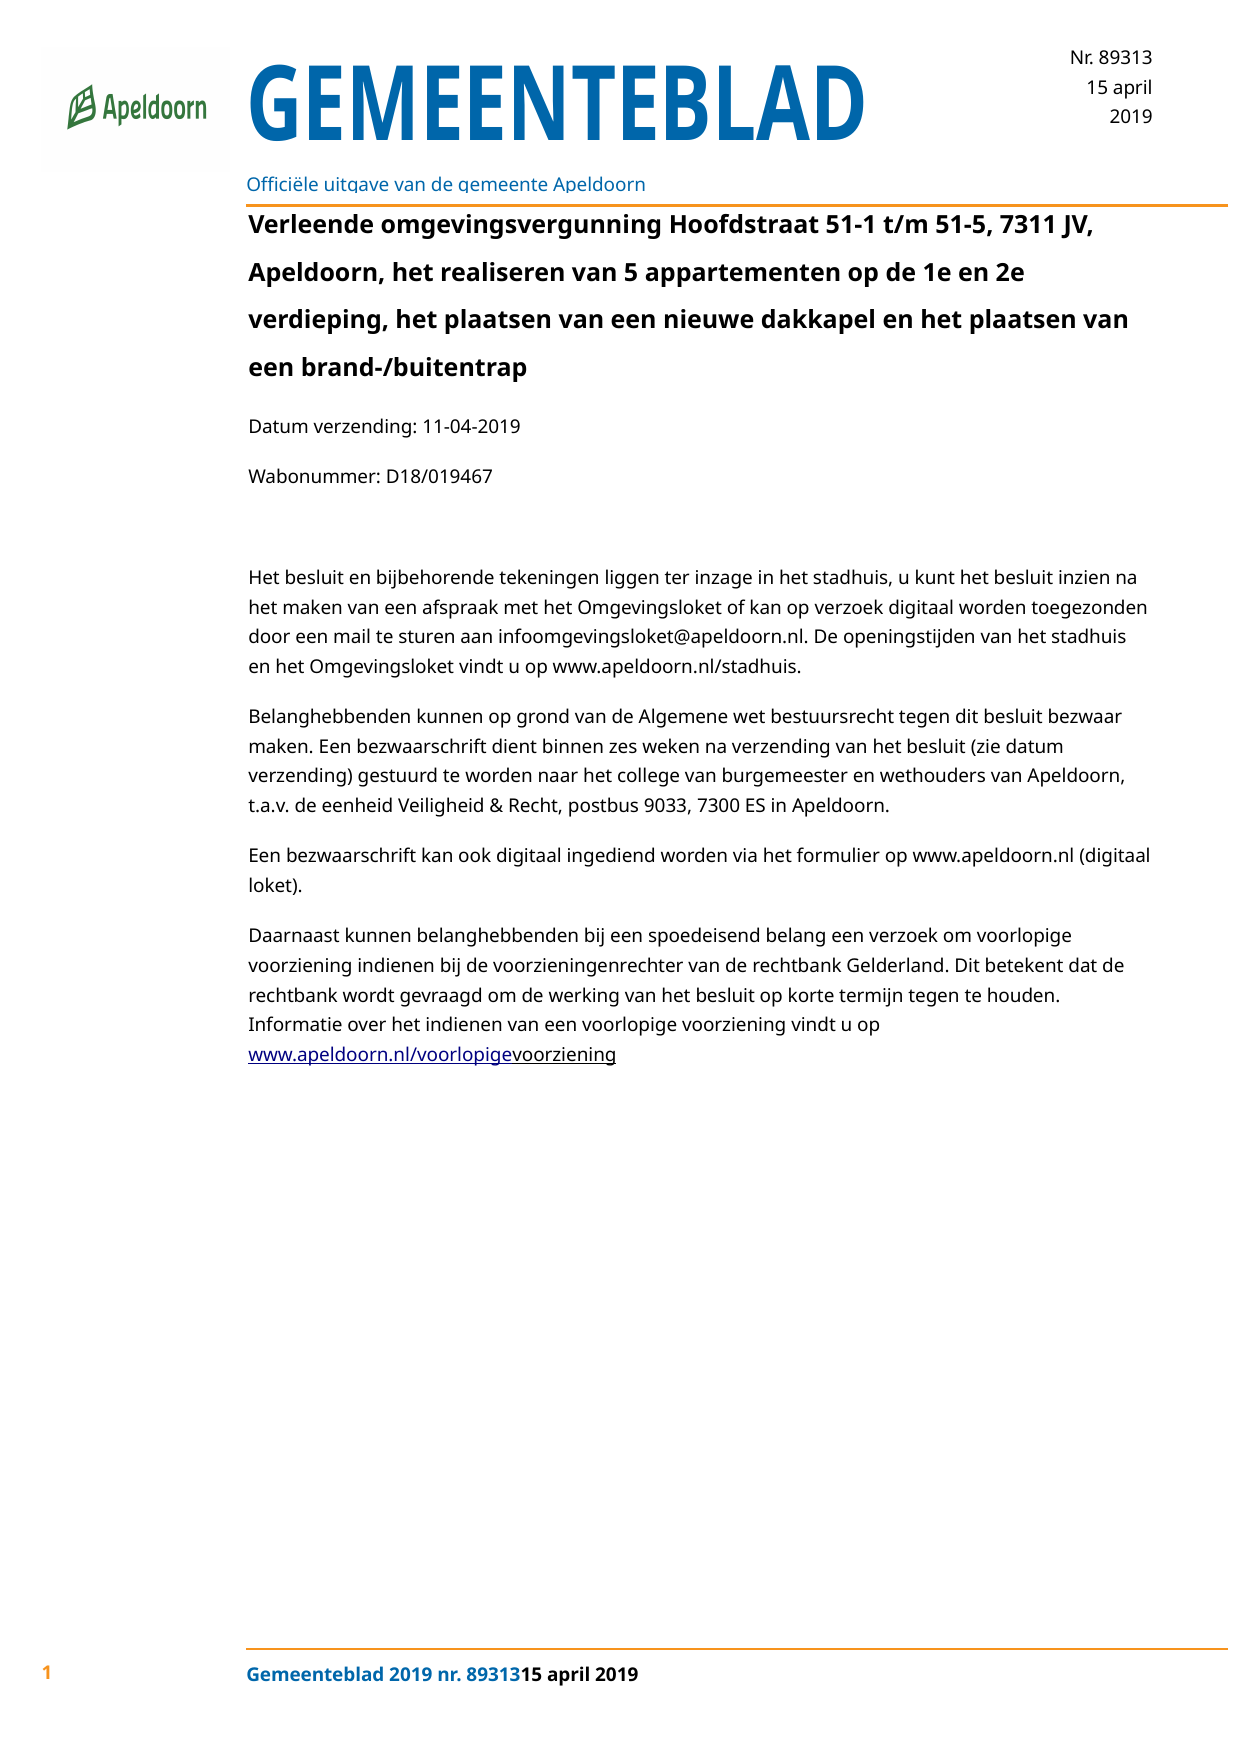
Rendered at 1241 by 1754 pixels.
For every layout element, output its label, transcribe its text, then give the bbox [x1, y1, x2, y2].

text Datum verzending: 11-04-2019 [248, 413, 1152, 439]
text Belanghebbenden kunnen op grond van de Algemene wet bestuursrecht tegen dit besluit bezwaar maken. Een bezwaarschrift dient binnen zes weken na verzending van het besluit (zie datum verzending) gestuurd te worden naar het college van burgemeester en wethouders van Apeldoorn, t.a.v. de eenheid Veiligheid & Recht, postbus 9033, 7300 ES in Apeldoorn. [248, 703, 1152, 818]
text Een bezwaarschrift kan ook digitaal ingediend worden via het formulier op www.apeldoorn.nl (digitaal loket). [248, 843, 1152, 898]
picture [41, 47, 231, 172]
text Wabonummer: D18/019467 [248, 463, 1152, 489]
text Het besluit en bijbehorende tekeningen liggen ter inzage in het stadhuis, u kunt het besluit inzien na het maken van een afspraak met het Omgevingsloket of kan op verzoek digitaal worden toegezonden door een mail te sturen aan infoomgevingsloket@apeldoorn.nl. De openingstijden van het stadhuis en het Omgevingsloket vindt u op www.apeldoorn.nl/stadhuis. [248, 564, 1152, 679]
text Daarnaast kunnen belanghebbenden bij een spoedeisend belang een verzoek om voorlopige voorziening indienen bij de voorzieningenrechter van de rechtbank Gelderland. Dit betekent dat de rechtbank wordt gevraagd om de werking van het besluit op korte termijn tegen te houden. Informatie over het indienen van een voorlopige voorziening vindt u op www.apeldoorn.nl/voorlopigevoorziening [248, 923, 1152, 1067]
text Verleende omgevingsvergunning Hoofdstraat 51-1 t/m 51-5, 7311 JV, Apeldoorn, het realiseren van 5 appartementen op de 1e en 2e verdieping, het plaatsen van een nieuwe dakkapel en het plaatsen van een brand-/buitentrap [248, 207, 1152, 384]
